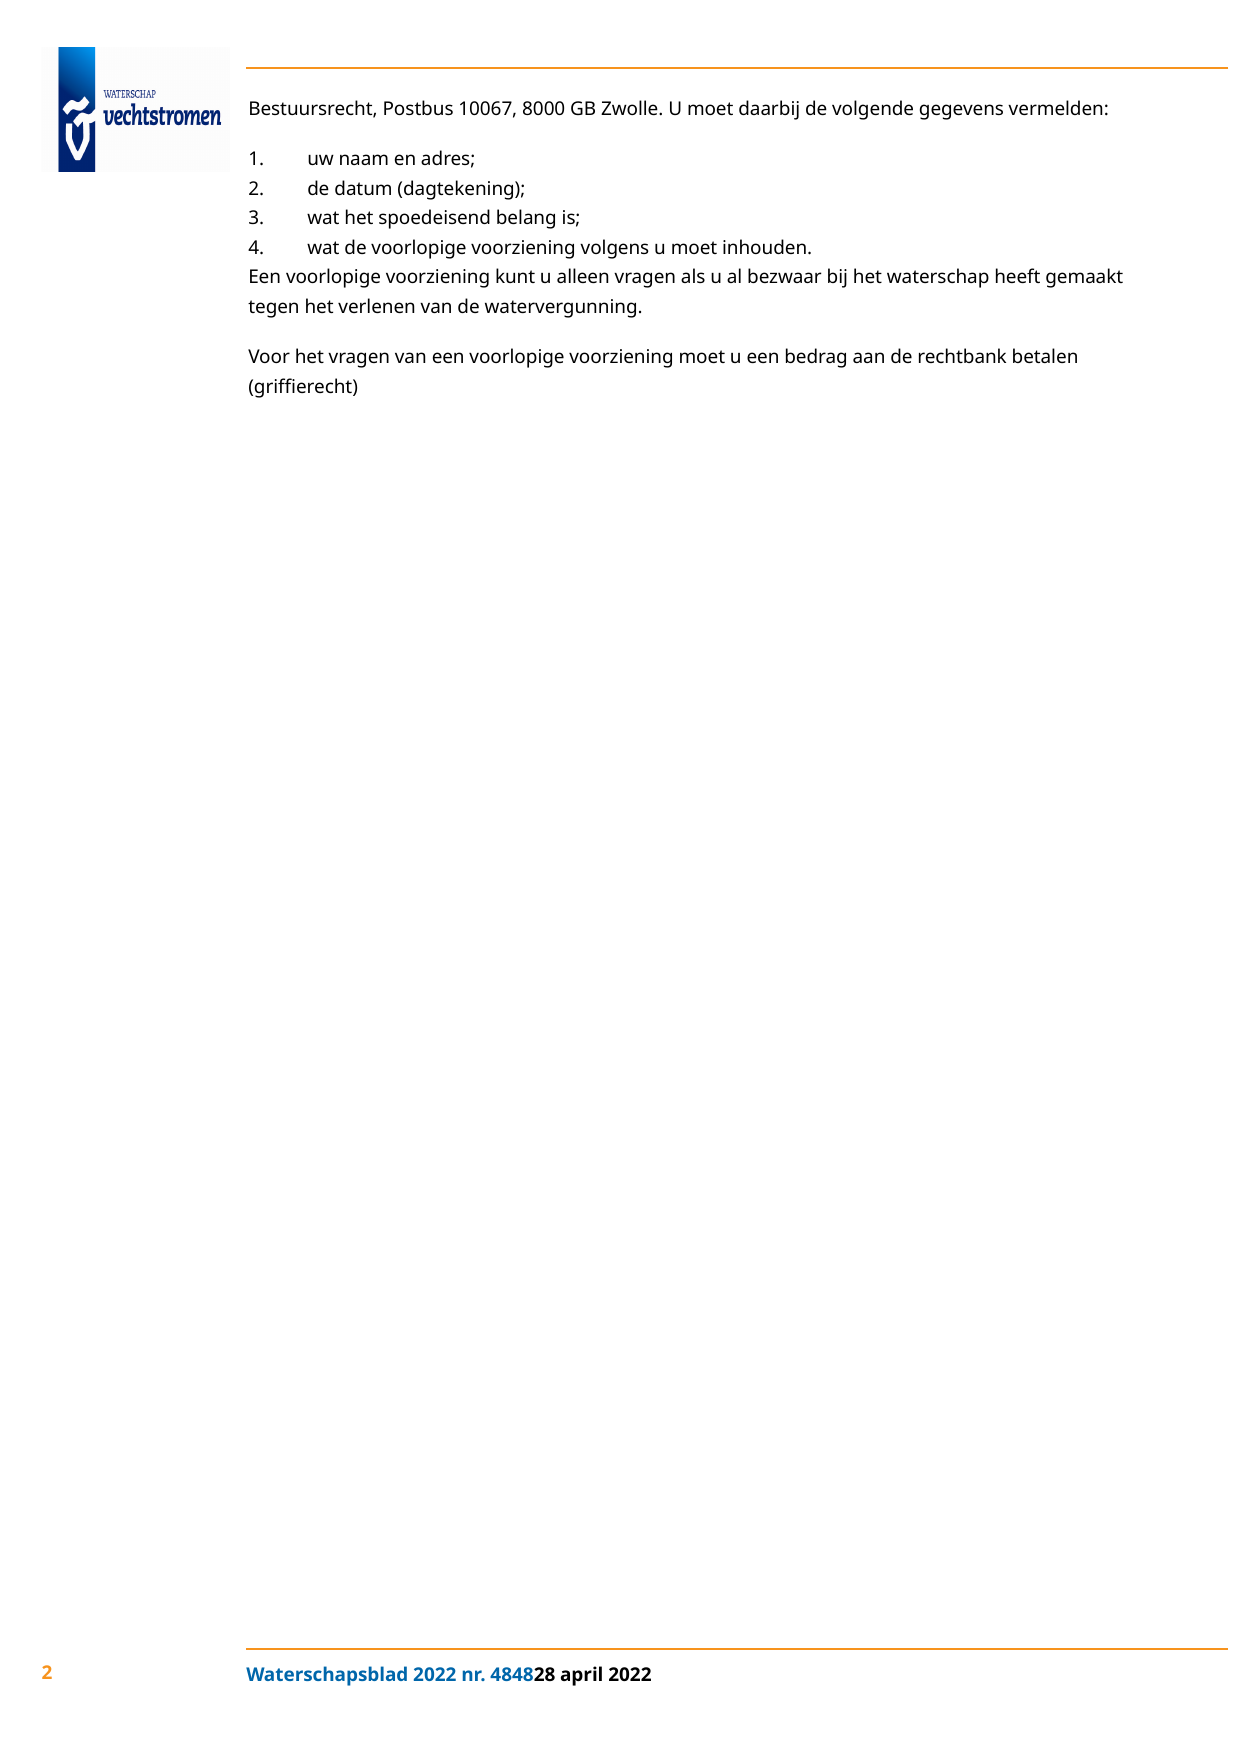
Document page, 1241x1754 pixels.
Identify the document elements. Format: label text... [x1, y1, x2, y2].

list de datum (dagtekening); [248, 175, 1152, 201]
text Bestuursrecht, Postbus 10067, 8000 GB Zwolle. U moet daarbij de volgende gegevens vermelden: [248, 95, 1152, 121]
list uw naam en adres; [248, 145, 1152, 171]
list wat het spoedeisend belang is; [248, 204, 1152, 230]
text Een voorlopige voorziening kunt u alleen vragen als u al bezwaar bij het waterschap heeft gemaakt tegen het verlenen van de watervergunning. [248, 263, 1152, 319]
text Voor het vragen van een voorlopige voorziening moet u een bedrag aan de rechtbank betalen (griffierecht) [248, 343, 1152, 399]
picture [41, 47, 231, 172]
list wat de voorlopige voorziening volgens u moet inhouden. [248, 234, 1152, 260]
